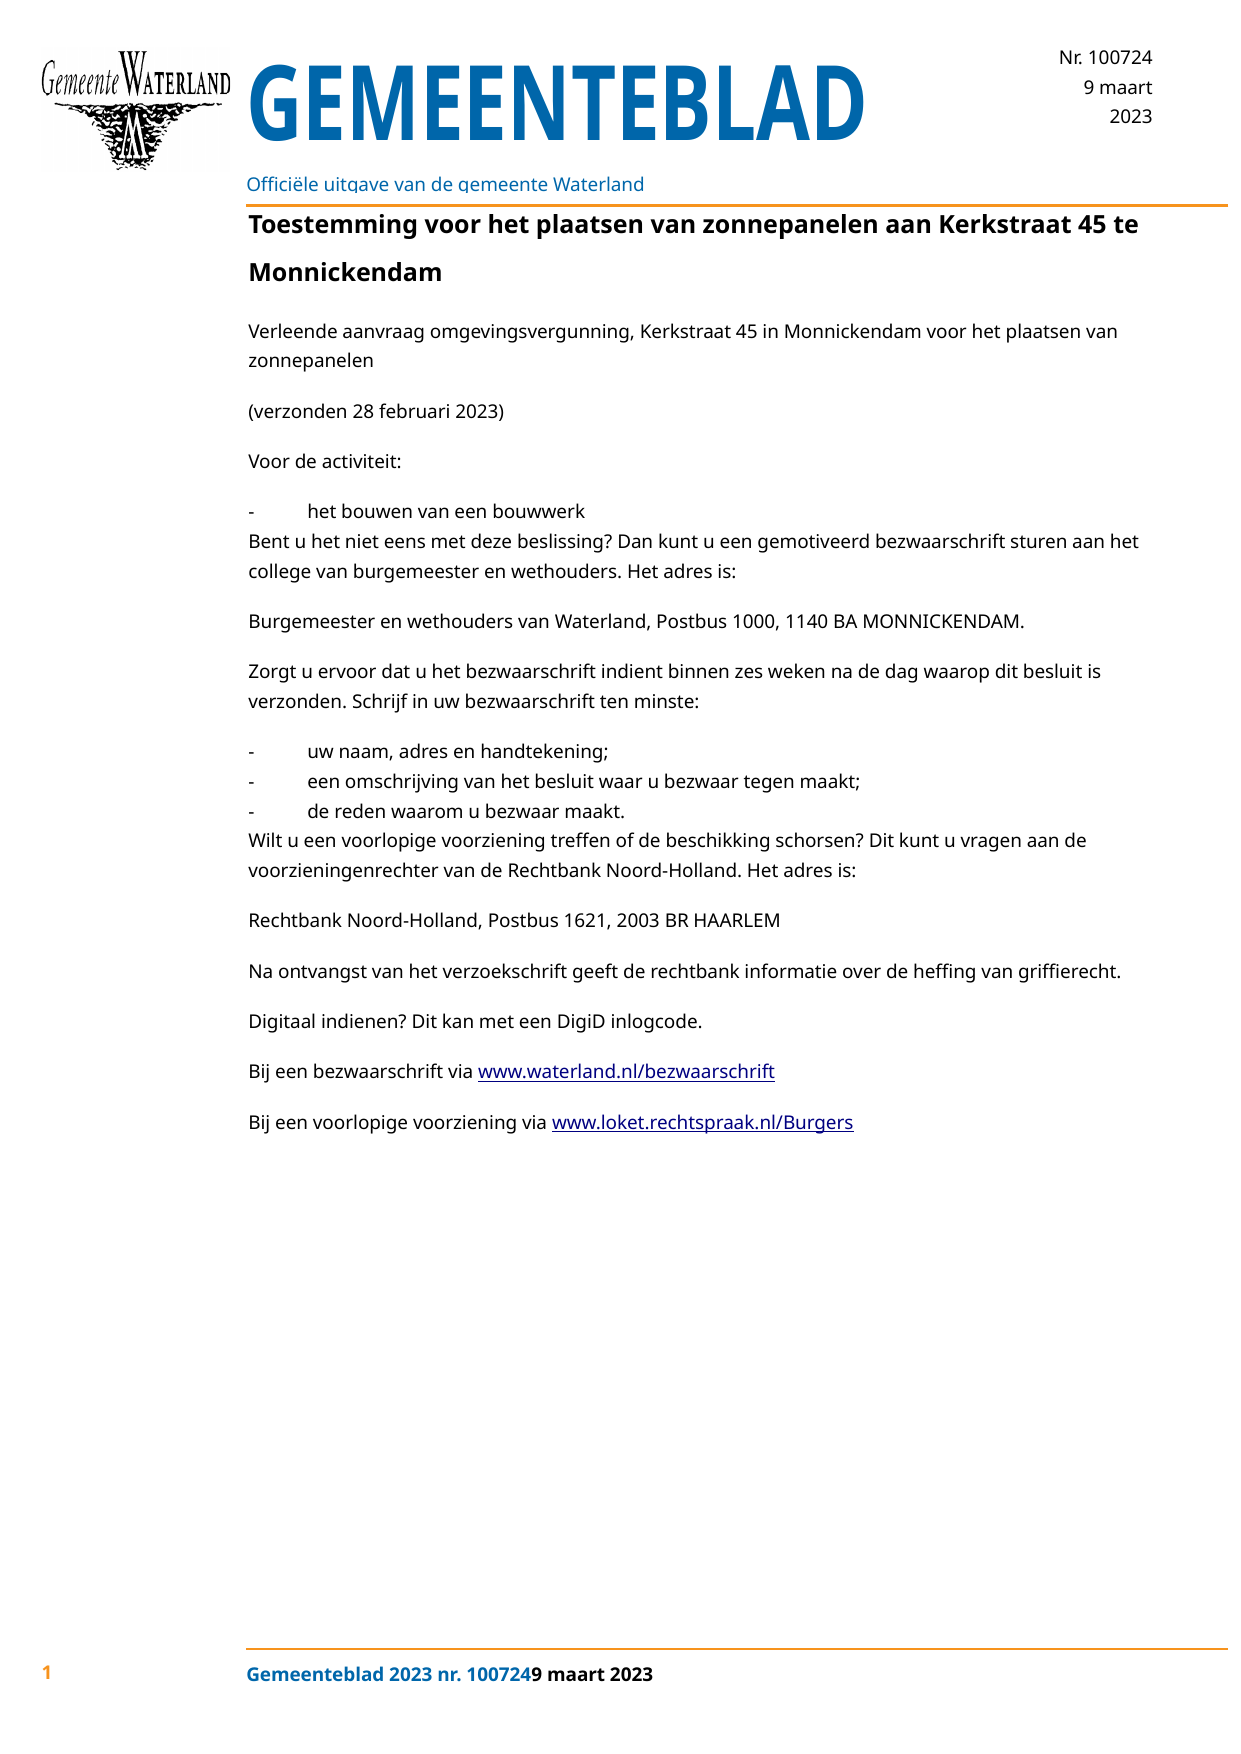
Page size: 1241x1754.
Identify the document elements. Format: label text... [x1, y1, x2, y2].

text Bij een bezwaarschrift via www.waterland.nl/bezwaarschrift [248, 1059, 1152, 1084]
text Burgemeester en wethouders van Waterland, Postbus 1000, 1140 BA MONNICKENDAM. [248, 608, 1152, 634]
text Zorgt u ervoor dat u het bezwaarschrift indient binnen zes weken na de dag waarop dit besluit is verzonden. Schrijf in uw bezwaarschrift ten minste: [248, 659, 1152, 714]
text Bent u het niet eens met deze beslissing? Dan kunt u een gemotiveerd bezwaarschrift sturen aan het college van burgemeester en wethouders. Het adres is: [248, 528, 1152, 584]
text Digitaal indienen? Dit kan met een DigiD inlogcode. [248, 1008, 1152, 1034]
picture [41, 47, 231, 172]
list een omschrijving van het besluit waar u bezwaar tegen maakt; [248, 768, 1152, 794]
text Na ontvangst van het verzoekschrift geeft de rechtbank informatie over de heffing van griffierecht. [248, 958, 1152, 984]
text Verleende aanvraag omgevingsvergunning, Kerkstraat 45 in Monnickendam voor het plaatsen van zonnepanelen [248, 318, 1152, 373]
list het bouwen van een bouwwerk [248, 499, 1152, 524]
text (verzonden 28 februari 2023) [248, 398, 1152, 424]
text Wilt u een voorlopige voorziening treffen of de beschikking schorsen? Dit kunt u vragen aan de voorzieningenrechter van de Rechtbank Noord-Holland. Het adres is: [248, 827, 1152, 883]
text Toestemming voor het plaatsen van zonnepanelen aan Kerkstraat 45 te Monnickendam [248, 207, 1152, 288]
text Voor de activiteit: [248, 448, 1152, 474]
list de reden waarom u bezwaar maakt. [248, 798, 1152, 824]
text Rechtbank Noord-Holland, Postbus 1621, 2003 BR HAARLEM [248, 907, 1152, 933]
text Bij een voorlopige voorziening via www.loket.rechtspraak.nl/Burgers [248, 1109, 1152, 1135]
list uw naam, adres en handtekening; [248, 739, 1152, 764]
